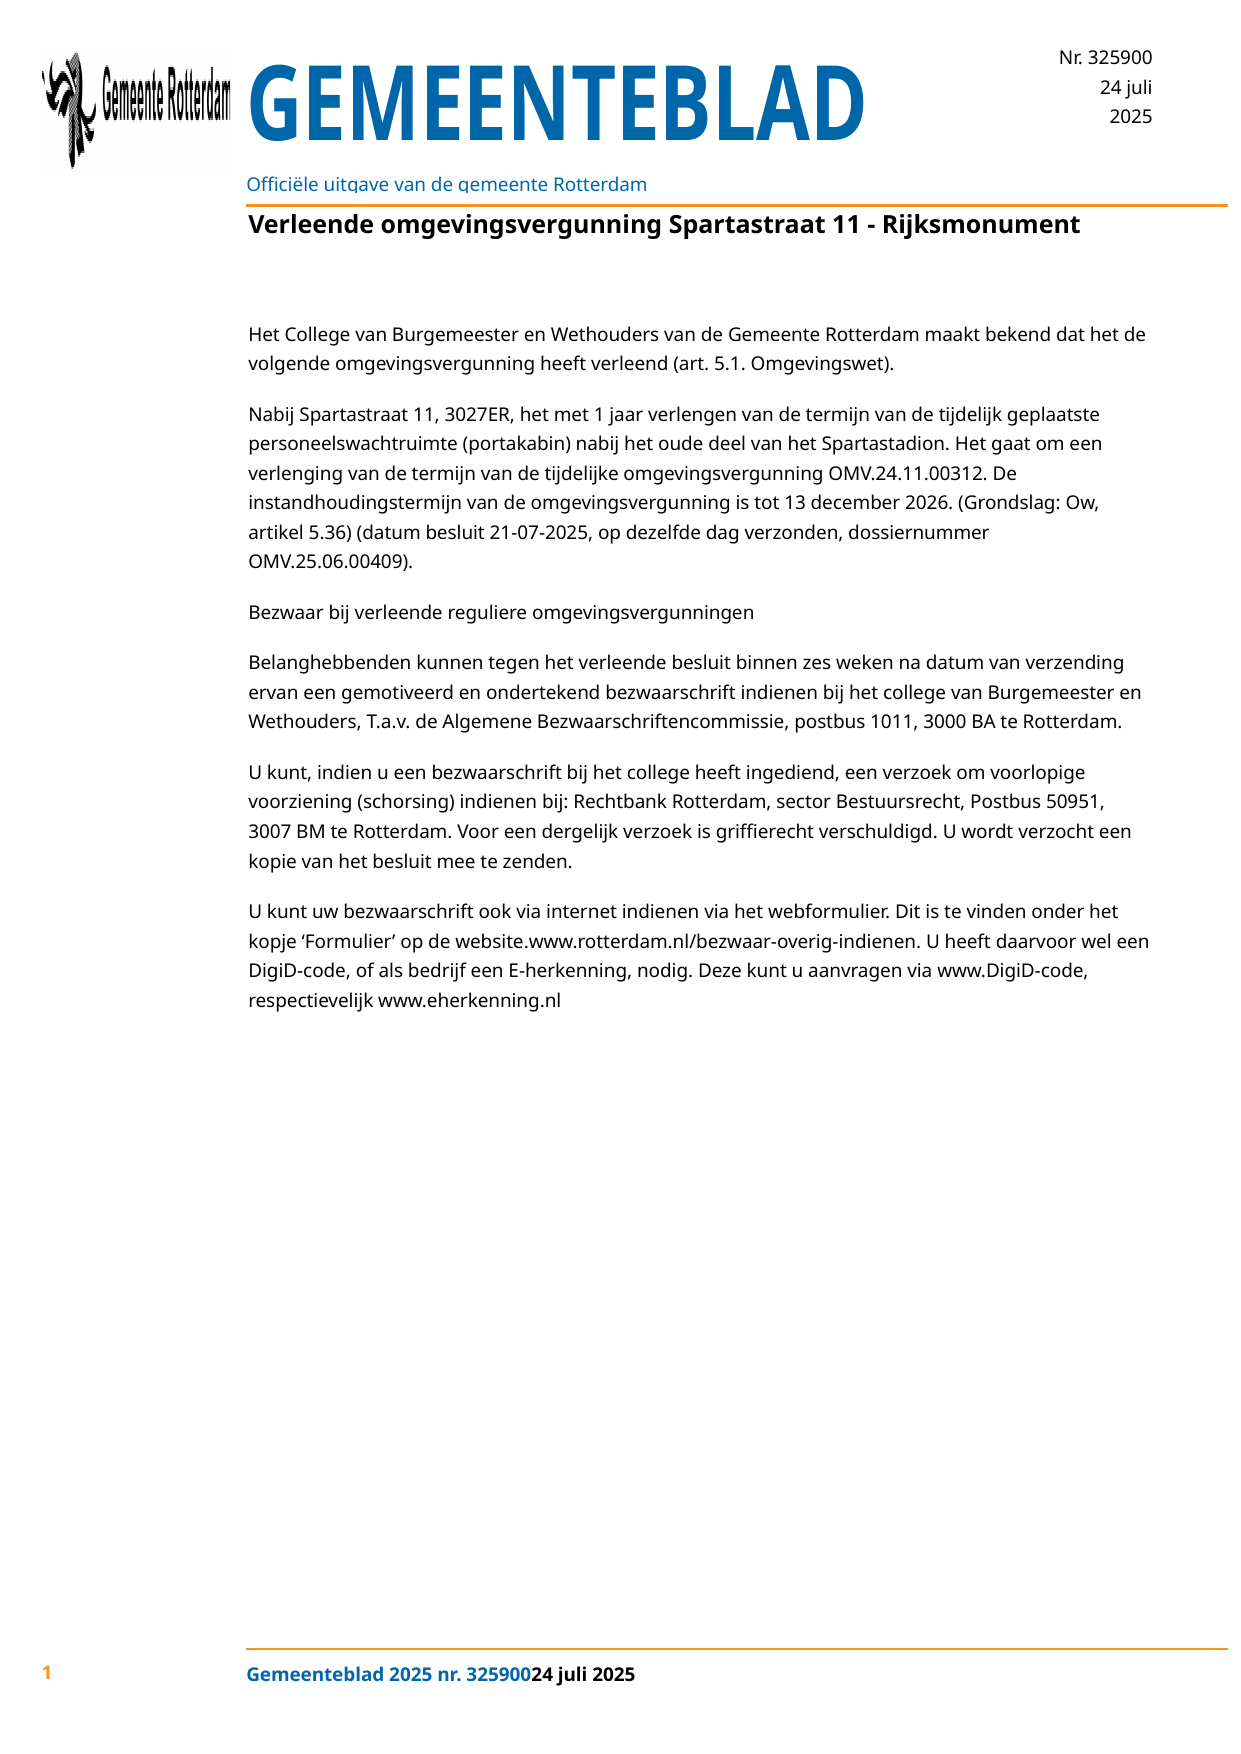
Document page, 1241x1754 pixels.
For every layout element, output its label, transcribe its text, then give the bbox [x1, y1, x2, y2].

text Het College van Burgemeester en Wethouders van de Gemeente Rotterdam maakt bekend dat het de volgende omgevingsvergunning heeft verleend (art. 5.1. Omgevingswet). [248, 321, 1152, 376]
text Belanghebbenden kunnen tegen het verleende besluit binnen zes weken na datum van verzending ervan een gemotiveerd en ondertekend bezwaarschrift indienen bij het college van Burgemeester en Wethouders, T.a.v. de Algemene Bezwaarschriftencommissie, postbus 1011, 3000 BA te Rotterdam. [248, 649, 1152, 734]
text Nabij Spartastraat 11, 3027ER, het met 1 jaar verlengen van de termijn van de tijdelijk geplaatste personeelswachtruimte (portakabin) nabij het oude deel van het Spartastadion. Het gaat om een verlenging van de termijn van de tijdelijke omgevingsvergunning OMV.24.11.00312. De instandhoudingstermijn van de omgevingsvergunning is tot 13 december 2026. (Grondslag: Ow, artikel 5.36) (datum besluit 21-07-2025, op dezelfde dag verzonden, dossiernummer OMV.25.06.00409). [248, 401, 1152, 574]
text U kunt, indien u een bezwaarschrift bij het college heeft ingediend, een verzoek om voorlopige voorziening (schorsing) indienen bij: Rechtbank Rotterdam, sector Bestuursrecht, Postbus 50951, 3007 BM te Rotterdam. Voor een dergelijk verzoek is griffierecht verschuldigd. U wordt verzocht een kopie van het besluit mee te zenden. [248, 759, 1152, 873]
text U kunt uw bezwaarschrift ook via internet indienen via het webformulier. Dit is te vinden onder het kopje ‘Formulier’ op de website.www.rotterdam.nl/bezwaar-overig-indienen. U heeft daarvoor wel een DigiD-code, of als bedrijf een E-herkenning, nodig. Deze kunt u aanvragen via www.DigiD-code, respectievelijk www.eherkenning.nl [248, 898, 1152, 1013]
text Bezwaar bij verleende reguliere omgevingsvergunningen [248, 599, 1152, 625]
text Verleende omgevingsvergunning Spartastraat 11 - Rijksmonument [248, 207, 1152, 241]
picture [41, 47, 231, 172]
